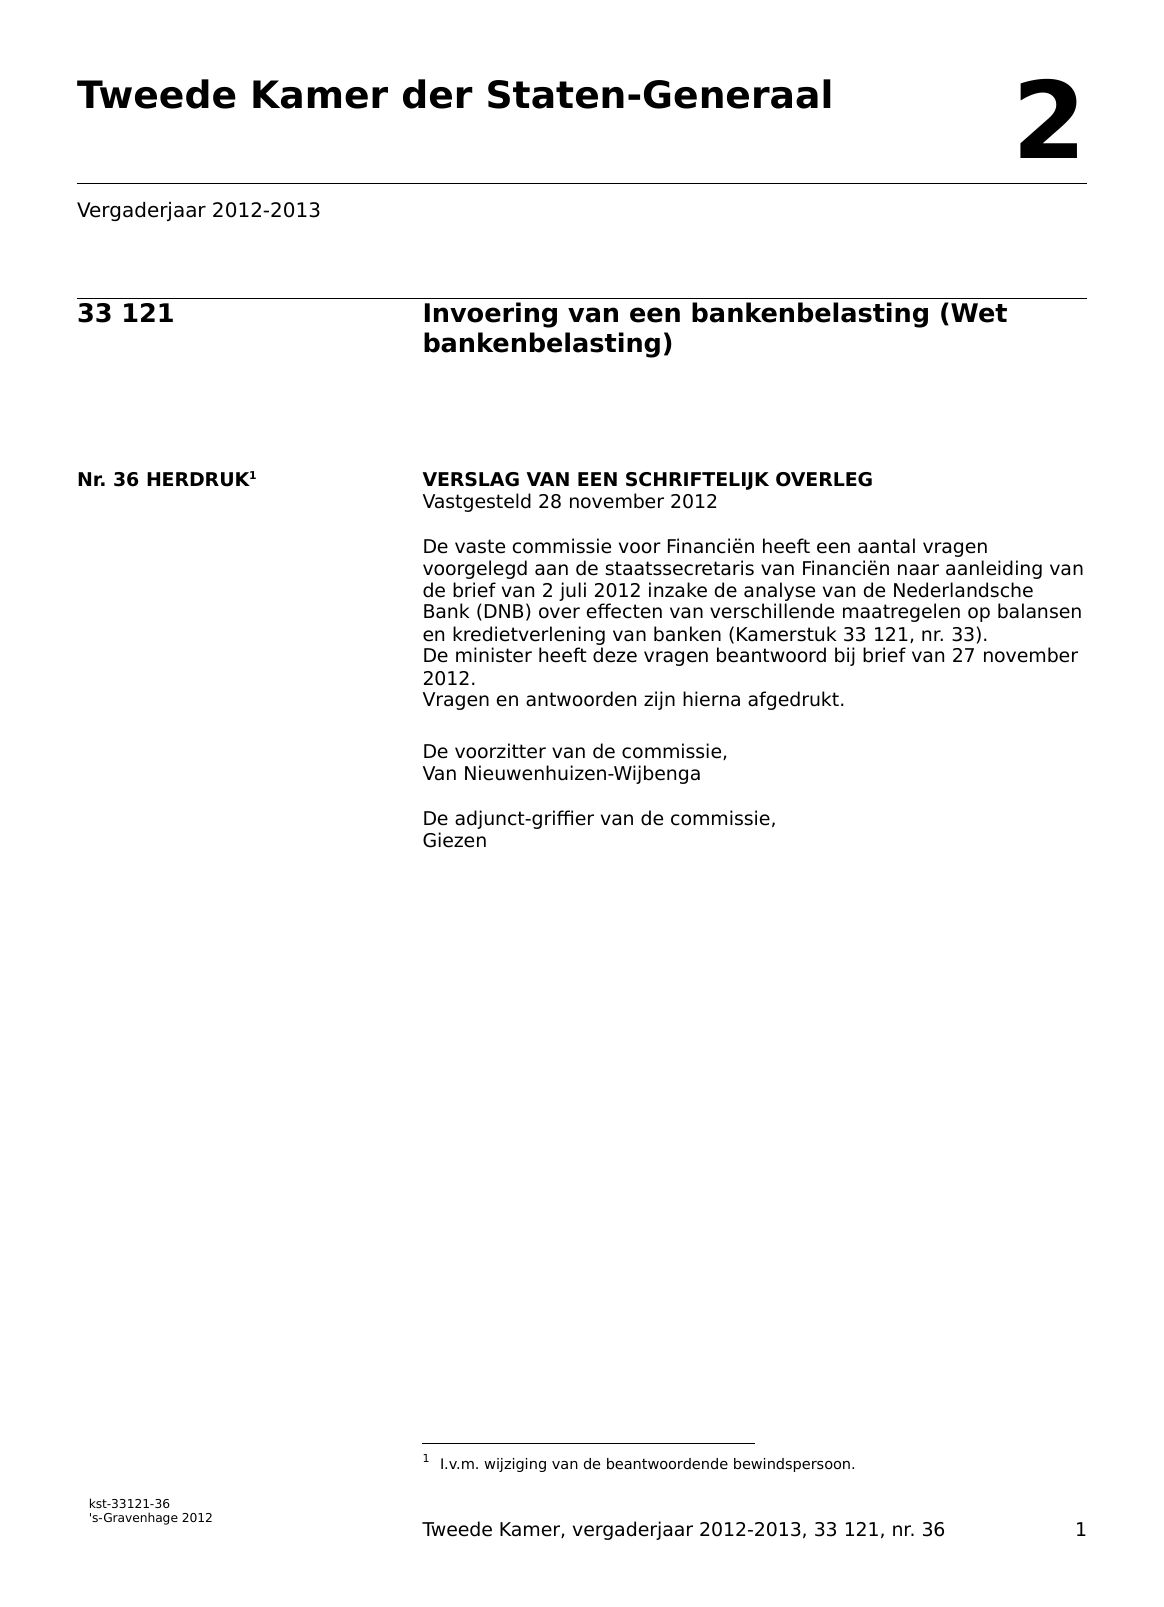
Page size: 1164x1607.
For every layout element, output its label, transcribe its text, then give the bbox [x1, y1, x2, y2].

table_header 2 [886, 59, 1087, 183]
text De adjunct-griffier van de commissie, Giezen [422, 807, 1087, 851]
text Vragen en antwoorden zijn hierna afgedrukt. [422, 689, 1087, 711]
subtitle Nr. 36 HERDRUK VERSLAG VAN EEN SCHRIFTELIJK OVERLEG [77, 469, 1087, 491]
table_cell Vergaderjaar 2012-2013 [77, 184, 1087, 298]
text kst-33121-36 [88, 1497, 323, 1511]
text De minister heeft deze vragen beantwoord bij brief van 27 november 2012. [422, 645, 1087, 689]
text Vastgesteld 28 november 2012 [422, 491, 1087, 513]
table_header Tweede Kamer der Staten-Generaal [77, 59, 886, 183]
text 's-Gravenhage 2012 [88, 1511, 323, 1525]
text I.v.m. wijziging van de beantwoordende bewindspersoon. [422, 1452, 1087, 1474]
subtitle 33 121 Invoering van een bankenbelasting (Wet bankenbelasting) [77, 299, 1087, 358]
text De voorzitter van de commissie, Van Nieuwenhuizen-Wijbenga [422, 741, 1087, 785]
text De vaste commissie voor Financiën heeft een aantal vragen voorgelegd aan de staatssecretaris van Financiën naar aanleiding van de brief van 2 juli 2012 inzake de analyse van de Nederlandsche Bank (DNB) over effecten van verschillende maatregelen op balansen en kredietverlening van banken (Kamerstuk 33 121, nr. 33). [422, 536, 1087, 645]
